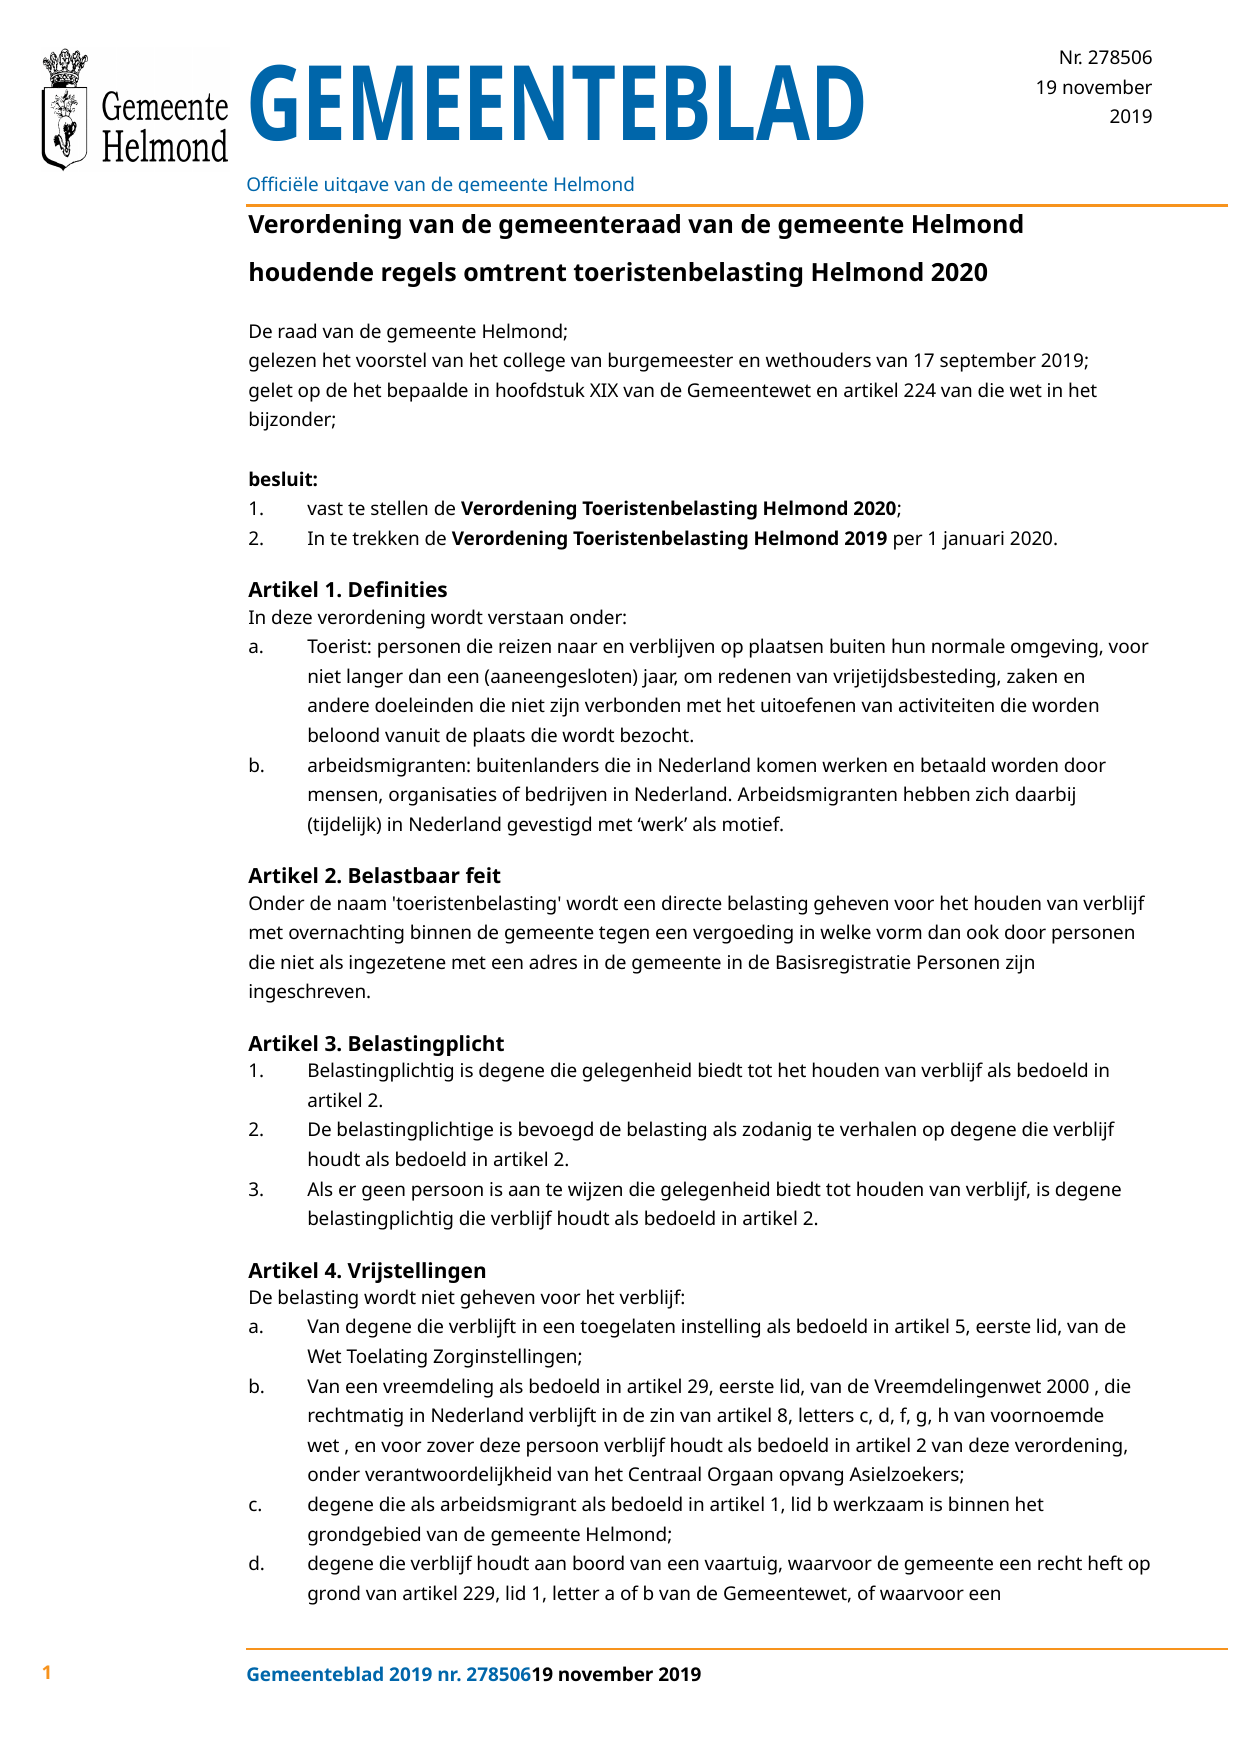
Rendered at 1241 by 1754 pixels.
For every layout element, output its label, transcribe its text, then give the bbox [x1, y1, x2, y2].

text In deze verordening wordt verstaan onder: [248, 604, 1152, 629]
list De belastingplichtige is bevoegd de belasting als zodanig te verhalen op degene die verblijf houdt als bedoeld in artikel 2. [248, 1117, 1152, 1172]
list vast te stellen de Verordening Toeristenbelasting Helmond 2020; [248, 495, 1152, 521]
list degene die verblijf houdt aan boord van een vaartuig, waarvoor de gemeente een recht heft op grond van artikel 229, lid 1, letter a of b van de Gemeentewet, of waarvoor een [248, 1550, 1152, 1606]
text gelezen het voorstel van het college van burgemeester en wethouders van 17 september 2019; [248, 347, 1152, 373]
text Artikel 2. Belastbaar feit [248, 861, 1152, 890]
text Artikel 3. Belastingplicht [248, 1029, 1152, 1057]
list In te trekken de Verordening Toeristenbelasting Helmond 2019 per 1 januari 2020. [248, 525, 1152, 551]
list degene die als arbeidsmigrant als bedoeld in artikel 1, lid b werkzaam is binnen het grondgebied van de gemeente Helmond; [248, 1491, 1152, 1547]
list Belastingplichtig is degene die gelegenheid biedt tot het houden van verblijf als bedoeld in artikel 2. [248, 1057, 1152, 1113]
text Artikel 1. Definities [248, 575, 1152, 604]
list arbeidsmigranten: buitenlanders die in Nederland komen werken en betaald worden door mensen, organisaties of bedrijven in Nederland. Arbeidsmigranten hebben zich daarbij (tijdelijk) in Nederland gevestigd met ‘werk’ als motief. [248, 752, 1152, 837]
text Artikel 4. Vrijstellingen [248, 1256, 1152, 1284]
list Als er geen persoon is aan te wijzen die gelegenheid biedt tot houden van verblijf, is degene belastingplichtig die verblijf houdt als bedoeld in artikel 2. [248, 1176, 1152, 1231]
picture [41, 47, 231, 172]
text De belasting wordt niet geheven voor het verblijf: [248, 1284, 1152, 1310]
list Van een vreemdeling als bedoeld in artikel 29, eerste lid, van de Vreemdelingenwet 2000 , die rechtmatig in Nederland verblijft in de zin van artikel 8, letters c, d, f, g, h van voornoemde wet , en voor zover deze persoon verblijf houdt als bedoeld in artikel 2 van deze verordening, onder verantwoordelijkheid van het Centraal Orgaan opvang Asielzoekers; [248, 1373, 1152, 1487]
text Verordening van de gemeenteraad van de gemeente Helmond houdende regels omtrent toeristenbelasting Helmond 2020 [248, 207, 1152, 288]
text besluit: [248, 466, 1152, 492]
list Toerist: personen die reizen naar en verblijven op plaatsen buiten hun normale omgeving, voor niet langer dan een (aaneengesloten) jaar, om redenen van vrijetijdsbesteding, zaken en andere doeleinden die niet zijn verbonden met het uitoefenen van activiteiten die worden beloond vanuit de plaats die wordt bezocht. [248, 633, 1152, 748]
text gelet op de het bepaalde in hoofdstuk XIX van de Gemeentewet en artikel 224 van die wet in het bijzonder; [248, 377, 1152, 432]
list Van degene die verblijft in een toegelaten instelling als bedoeld in artikel 5, eerste lid, van de Wet Toelating Zorginstellingen; [248, 1314, 1152, 1369]
text De raad van de gemeente Helmond; [248, 318, 1152, 344]
text Onder de naam 'toeristenbelasting' wordt een directe belasting geheven voor het houden van verblijf met overnachting binnen de gemeente tegen een vergoeding in welke vorm dan ook door personen die niet als ingezetene met een adres in de gemeente in de Basisregistratie Personen zijn ingeschreven. [248, 890, 1152, 1004]
